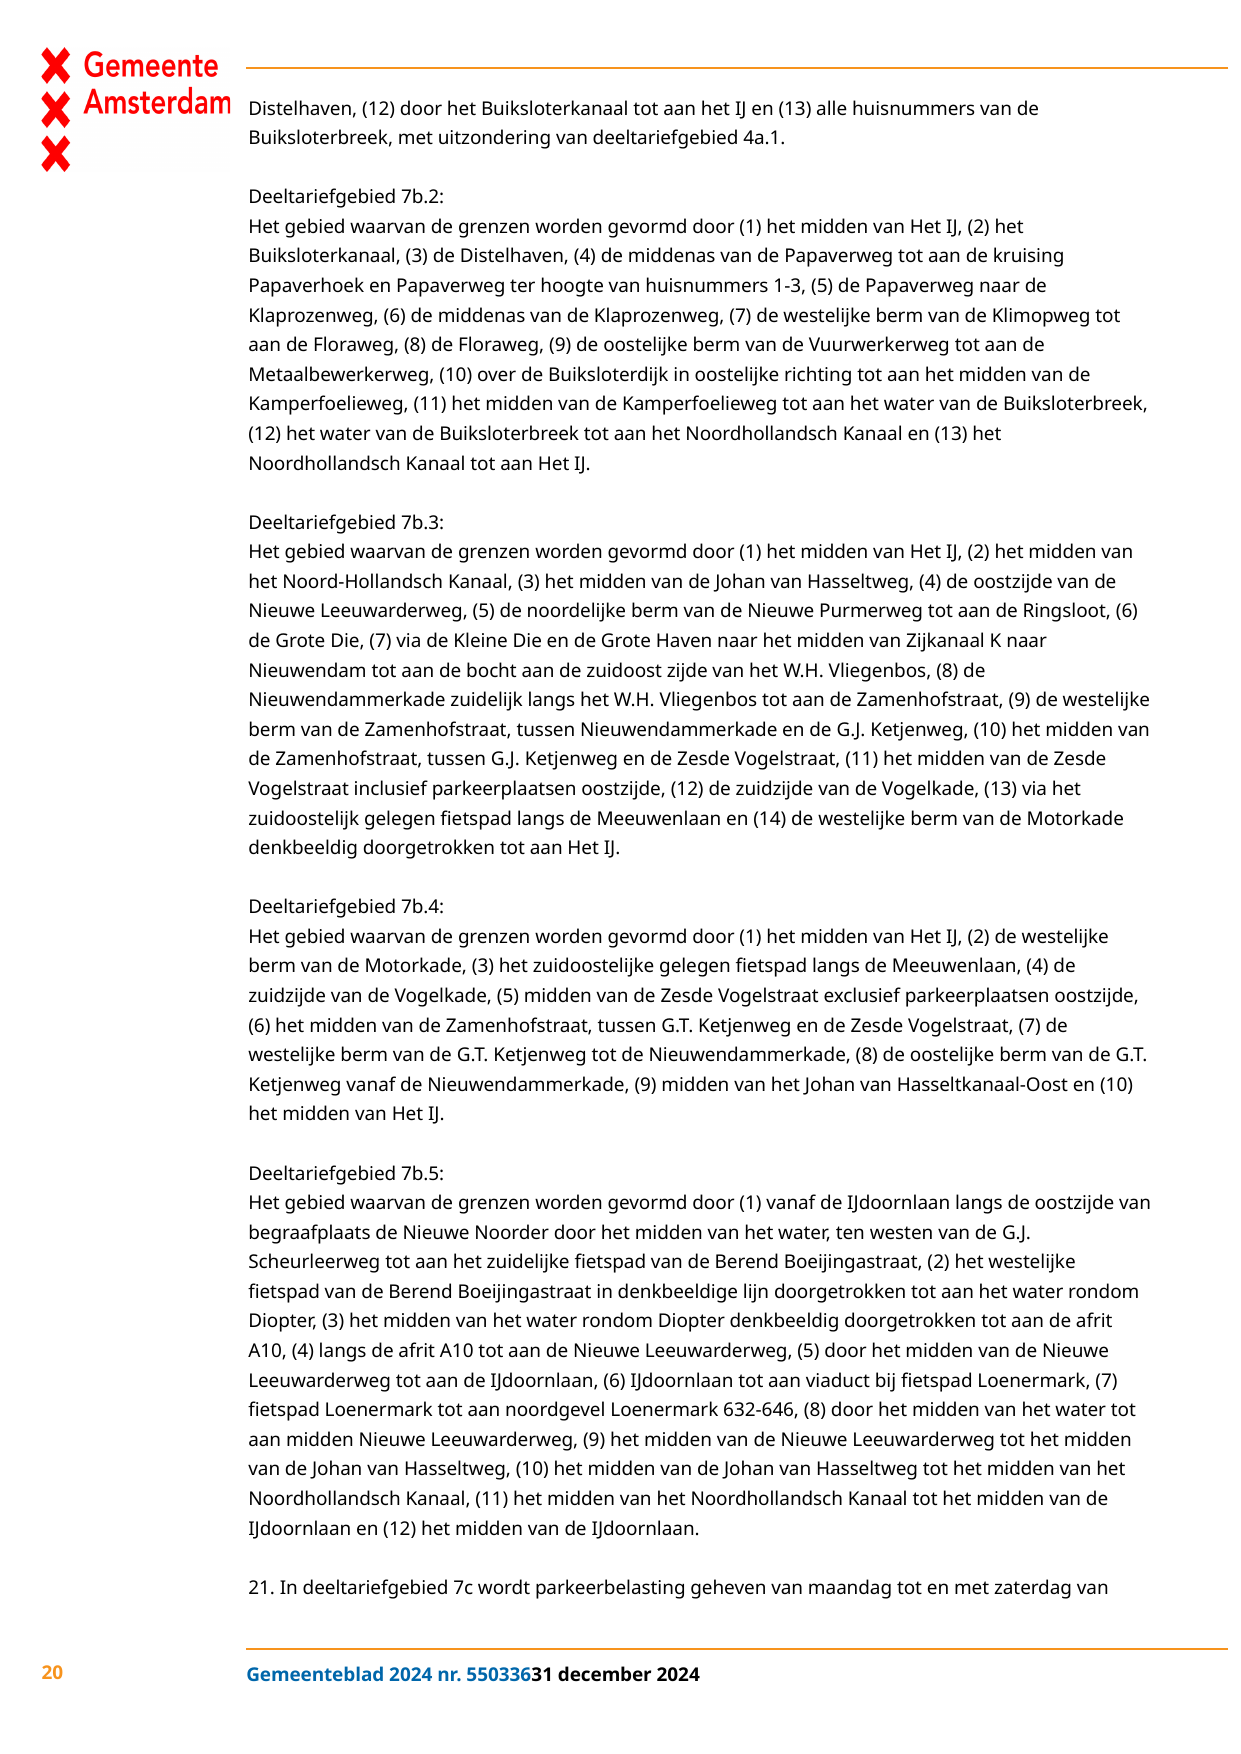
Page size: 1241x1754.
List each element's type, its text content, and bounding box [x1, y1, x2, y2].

text Distelhaven, (12) door het Buiksloterkanaal tot aan het IJ en (13) alle huisnummers van de Buiksloterbreek, met uitzondering van deeltariefgebied 4a.1. [248, 95, 1152, 150]
text Het gebied waarvan de grenzen worden gevormd door (1) het midden van Het IJ, (2) het midden van het Noord-Hollandsch Kanaal, (3) het midden van de Johan van Hasseltweg, (4) de oostzijde van de Nieuwe Leeuwarderweg, (5) de noordelijke berm van de Nieuwe Purmerweg tot aan de Ringsloot, (6) de Grote Die, (7) via de Kleine Die en de Grote Haven naar het midden van Zijkanaal K naar Nieuwendam tot aan de bocht aan de zuidoost zijde van het W.H. Vliegenbos, (8) de Nieuwendammerkade zuidelijk langs het W.H. Vliegenbos tot aan de Zamenhofstraat, (9) de westelijke berm van de Zamenhofstraat, tussen Nieuwendammerkade en de G.J. Ketjenweg, (10) het midden van de Zamenhofstraat, tussen G.J. Ketjenweg en de Zesde Vogelstraat, (11) het midden van de Zesde Vogelstraat inclusief parkeerplaatsen oostzijde, (12) de zuidzijde van de Vogelkade, (13) via het zuidoostelijk gelegen fietspad langs de Meeuwenlaan en (14) de westelijke berm van de Motorkade denkbeeldig doorgetrokken tot aan Het IJ. [248, 538, 1152, 860]
text Deeltariefgebied 7b.3: [248, 509, 1152, 535]
text Deeltariefgebied 7b.5: [248, 1160, 1152, 1186]
text Het gebied waarvan de grenzen worden gevormd door (1) het midden van Het IJ, (2) de westelijke berm van de Motorkade, (3) het zuidoostelijke gelegen fietspad langs de Meeuwenlaan, (4) de zuidzijde van de Vogelkade, (5) midden van de Zesde Vogelstraat exclusief parkeerplaatsen oostzijde, (6) het midden van de Zamenhofstraat, tussen G.T. Ketjenweg en de Zesde Vogelstraat, (7) de westelijke berm van de G.T. Ketjenweg tot de Nieuwendammerkade, (8) de oostelijke berm van de G.T. Ketjenweg vanaf de Nieuwendammerkade, (9) midden van het Johan van Hasseltkanaal-Oost en (10) het midden van Het IJ. [248, 923, 1152, 1126]
text 21. In deeltariefgebied 7c wordt parkeerbelasting geheven van maandag tot en met zaterdag van [248, 1574, 1152, 1600]
text Deeltariefgebied 7b.2: [248, 183, 1152, 209]
picture [41, 47, 231, 172]
text Deeltariefgebied 7b.4: [248, 893, 1152, 919]
text Het gebied waarvan de grenzen worden gevormd door (1) het midden van Het IJ, (2) het Buiksloterkanaal, (3) de Distelhaven, (4) de middenas van de Papaverweg tot aan de kruising Papaverhoek en Papaverweg ter hoogte van huisnummers 1-3, (5) de Papaverweg naar de Klaprozenweg, (6) de middenas van de Klaprozenweg, (7) de westelijke berm van de Klimopweg tot aan de Floraweg, (8) de Floraweg, (9) de oostelijke berm van de Vuurwerkerweg tot aan de Metaalbewerkerweg, (10) over de Buiksloterdijk in oostelijke richting tot aan het midden van de Kamperfoelieweg, (11) het midden van de Kamperfoelieweg tot aan het water van de Buiksloterbreek, (12) het water van de Buiksloterbreek tot aan het Noordhollandsch Kanaal en (13) het Noordhollandsch Kanaal tot aan Het IJ. [248, 213, 1152, 476]
text Het gebied waarvan de grenzen worden gevormd door (1) vanaf de IJdoornlaan langs de oostzijde van begraafplaats de Nieuwe Noorder door het midden van het water, ten westen van de G.J. Scheurleerweg tot aan het zuidelijke fietspad van de Berend Boeijingastraat, (2) het westelijke fietspad van de Berend Boeijingastraat in denkbeeldige lijn doorgetrokken tot aan het water rondom Diopter, (3) het midden van het water rondom Diopter denkbeeldig doorgetrokken tot aan de afrit A10, (4) langs de afrit A10 tot aan de Nieuwe Leeuwarderweg, (5) door het midden van de Nieuwe Leeuwarderweg tot aan de IJdoornlaan, (6) IJdoornlaan tot aan viaduct bij fietspad Loenermark, (7) fietspad Loenermark tot aan noordgevel Loenermark 632-646, (8) door het midden van het water tot aan midden Nieuwe Leeuwarderweg, (9) het midden van de Nieuwe Leeuwarderweg tot het midden van de Johan van Hasseltweg, (10) het midden van de Johan van Hasseltweg tot het midden van het Noordhollandsch Kanaal, (11) het midden van het Noordhollandsch Kanaal tot het midden van de IJdoornlaan en (12) het midden van de IJdoornlaan. [248, 1189, 1152, 1541]
